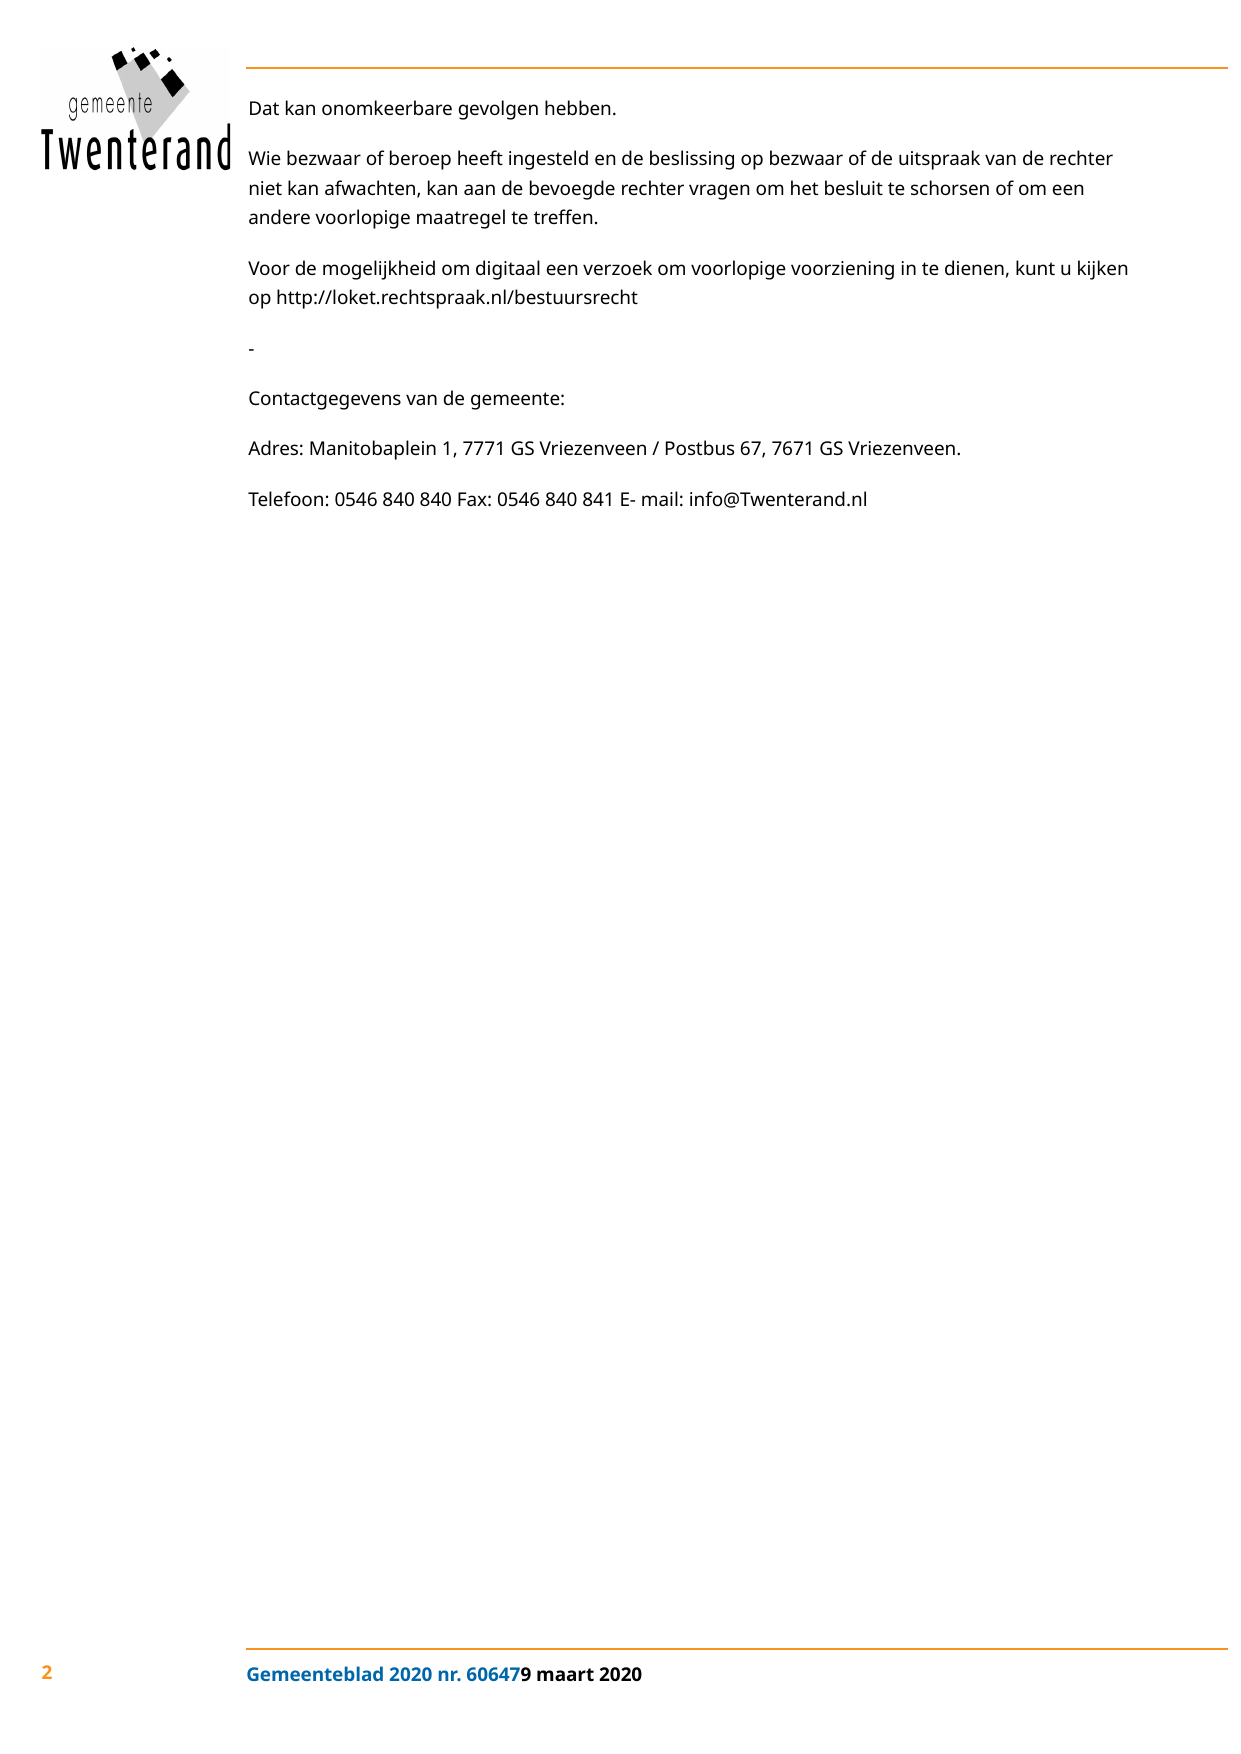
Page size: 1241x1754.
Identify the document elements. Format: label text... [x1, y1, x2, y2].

text Dat kan onomkeerbare gevolgen hebben. [248, 95, 1152, 121]
text Telefoon: 0546 840 840 Fax: 0546 840 841 E- mail: info@Twenterand.nl [248, 486, 1152, 512]
text Adres: Manitobaplein 1, 7771 GS Vriezenveen / Postbus 67, 7671 GS Vriezenveen. [248, 436, 1152, 461]
text Wie bezwaar of beroep heeft ingesteld en de beslissing op bezwaar of de uitspraak van de rechter niet kan afwachten, kan aan de bevoegde rechter vragen om het besluit te schorsen of om een andere voorlopige maatregel te treffen. [248, 145, 1152, 230]
picture [41, 47, 231, 172]
text Contactgegevens van de gemeente: [248, 385, 1152, 411]
text - [248, 335, 1152, 361]
text Voor de mogelijkheid om digitaal een verzoek om voorlopige voorziening in te dienen, kunt u kijken op http://loket.rechtspraak.nl/bestuursrecht [248, 255, 1152, 310]
